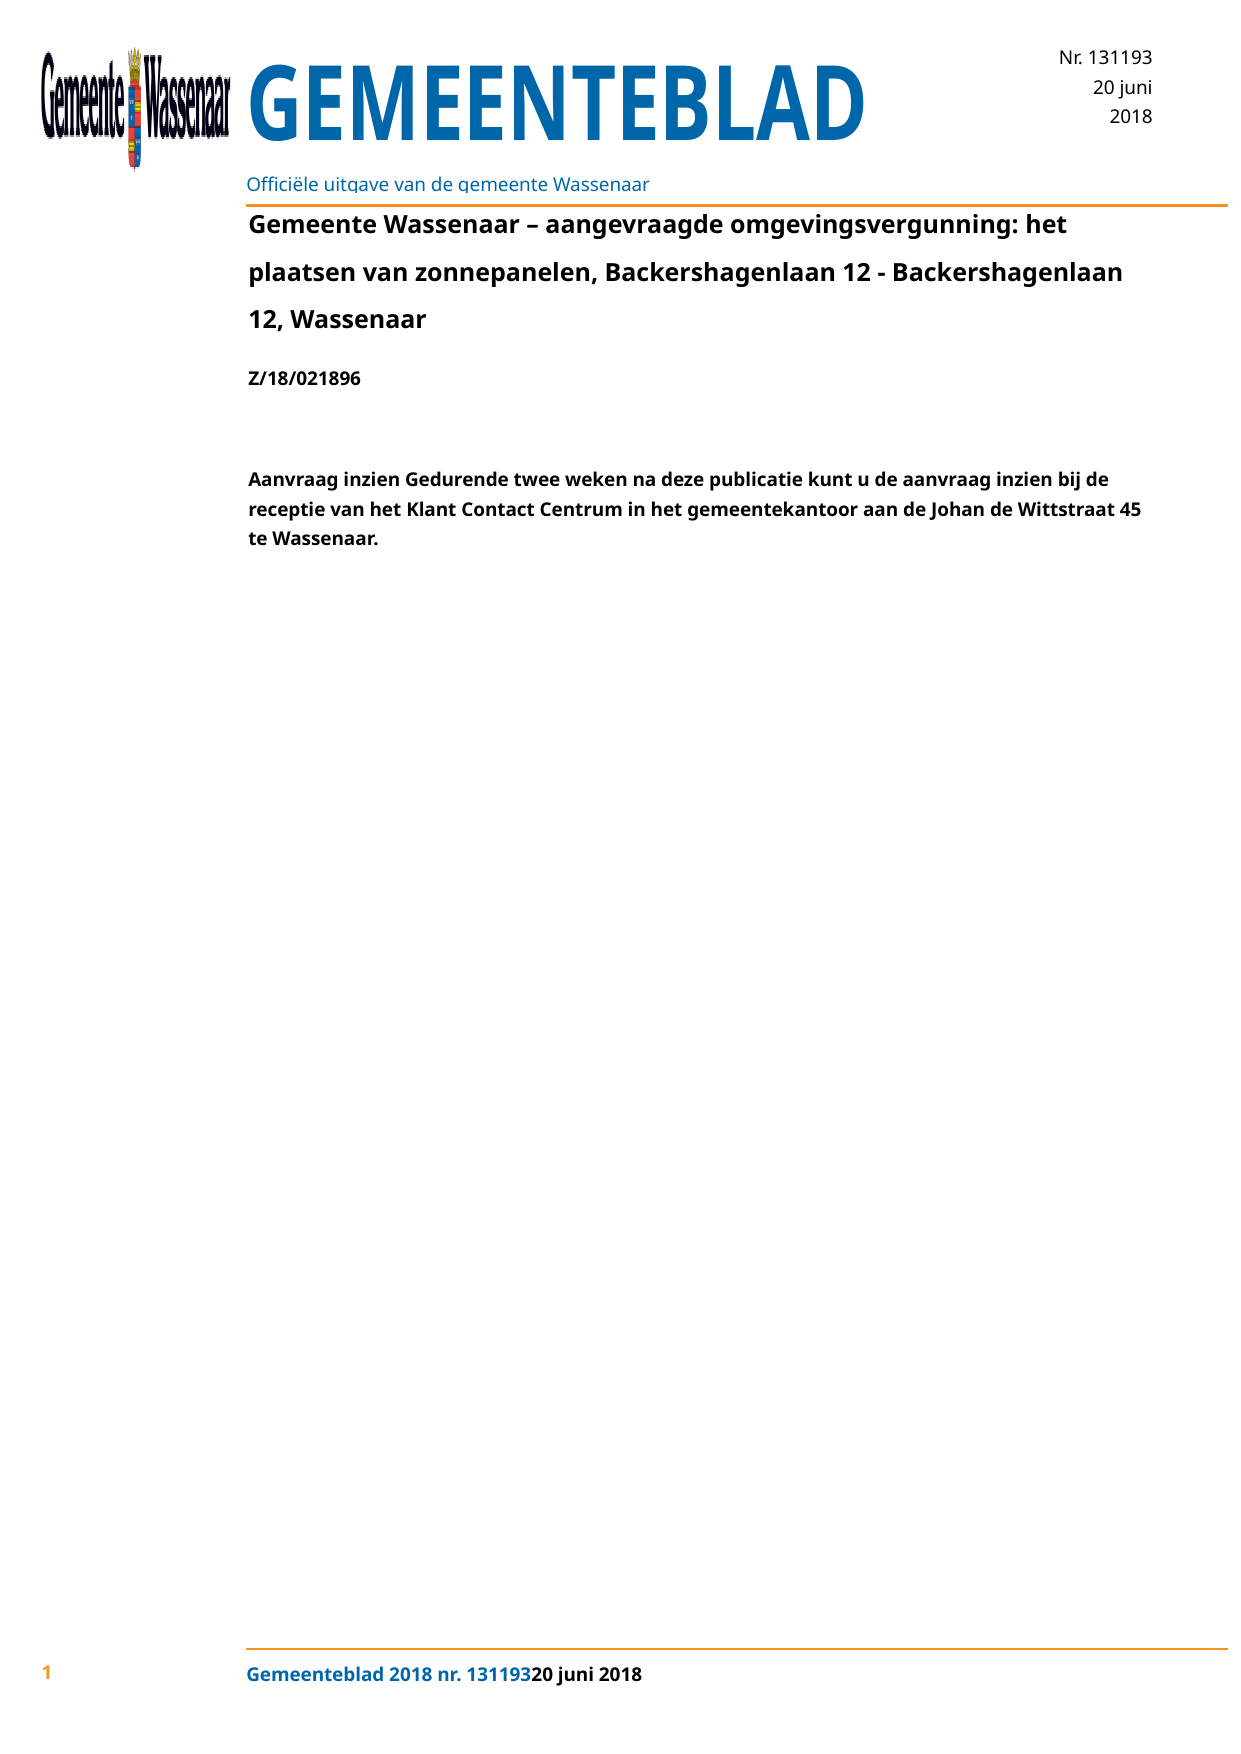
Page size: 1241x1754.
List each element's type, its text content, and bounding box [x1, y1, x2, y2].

text Aanvraag inzien Gedurende twee weken na deze publicatie kunt u de aanvraag inzien bij de receptie van het Klant Contact Centrum in het gemeentekantoor aan de Johan de Wittstraat 45 te Wassenaar. [248, 466, 1152, 551]
picture [41, 47, 231, 172]
text Z/18/021896 [248, 366, 1152, 391]
text Gemeente Wassenaar – aangevraagde omgevingsvergunning: het plaatsen van zonnepanelen, Backershagenlaan 12 - Backershagenlaan 12, Wassenaar [248, 207, 1152, 336]
